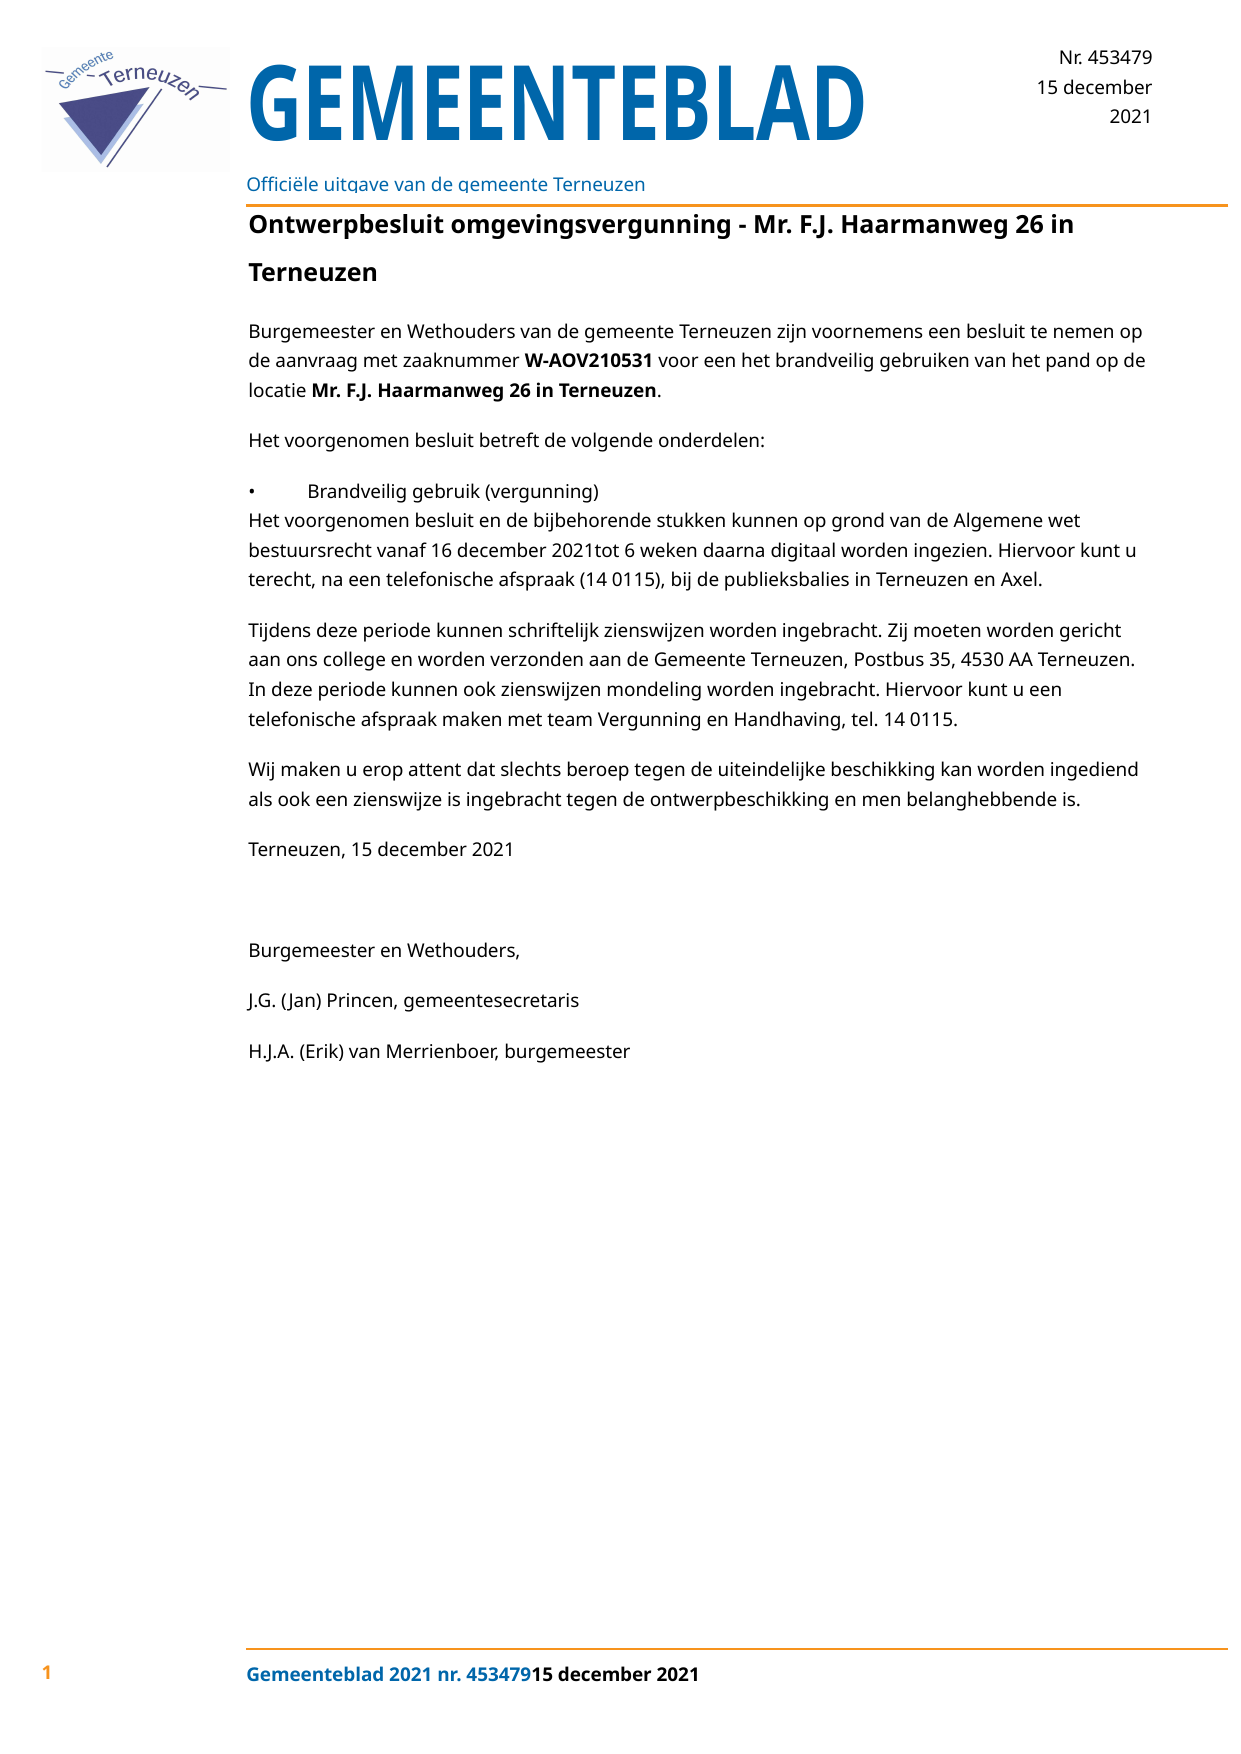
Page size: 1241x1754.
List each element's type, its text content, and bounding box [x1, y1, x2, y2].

text Ontwerpbesluit omgevingsvergunning - Mr. F.J. Haarmanweg 26 in Terneuzen [248, 207, 1152, 288]
text Het voorgenomen besluit betreft de volgende onderdelen: [248, 427, 1152, 453]
text Wij maken u erop attent dat slechts beroep tegen de uiteindelijke beschikking kan worden ingediend als ook een zienswijze is ingebracht tegen de ontwerpbeschikking en men belanghebbende is. [248, 756, 1152, 812]
text Terneuzen, 15 december 2021 [248, 836, 1152, 862]
text Het voorgenomen besluit en de bijbehorende stukken kunnen op grond van de Algemene wet bestuursrecht vanaf 16 december 2021tot 6 weken daarna digitaal worden ingezien. Hiervoor kunt u terecht, na een telefonische afspraak (14 0115), bij de publieksbalies in Terneuzen en Axel. [248, 507, 1152, 592]
text Tijdens deze periode kunnen schriftelijk zienswijzen worden ingebracht. Zij moeten worden gericht aan ons college en worden verzonden aan de Gemeente Terneuzen, Postbus 35, 4530 AA Terneuzen. In deze periode kunnen ook zienswijzen mondeling worden ingebracht. Hiervoor kunt u een telefonische afspraak maken met team Vergunning en Handhaving, tel. 14 0115. [248, 617, 1152, 732]
text H.J.A. (Erik) van Merrienboer, burgemeester [248, 1038, 1152, 1064]
list Brandveilig gebruik (vergunning) [248, 478, 1152, 504]
text J.G. (Jan) Princen, gemeentesecretaris [248, 987, 1152, 1013]
picture [41, 47, 231, 172]
text Burgemeester en Wethouders, [248, 937, 1152, 963]
text Burgemeester en Wethouders van de gemeente Terneuzen zijn voornemens een besluit te nemen op de aanvraag met zaaknummer W-AOV210531 voor een het brandveilig gebruiken van het pand op de locatie Mr. F.J. Haarmanweg 26 in Terneuzen. [248, 318, 1152, 403]
